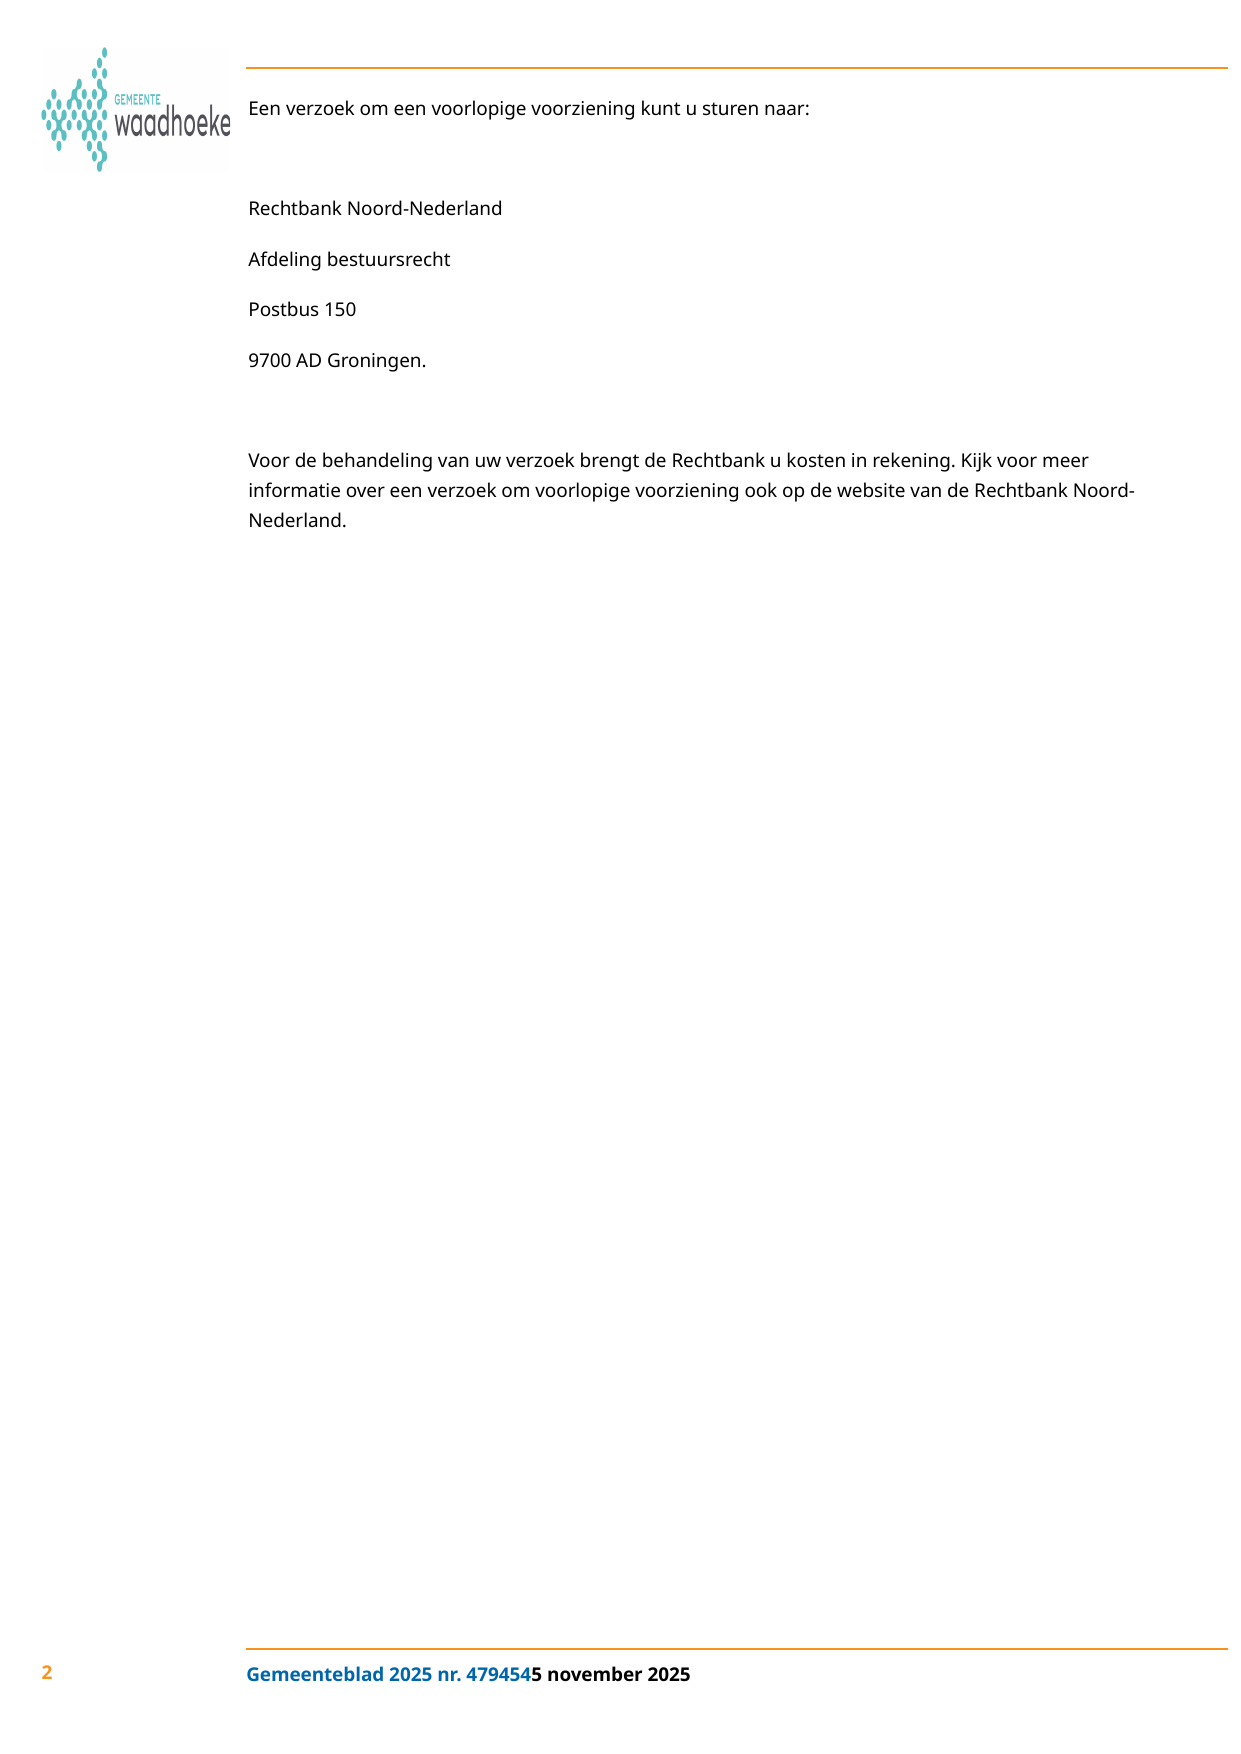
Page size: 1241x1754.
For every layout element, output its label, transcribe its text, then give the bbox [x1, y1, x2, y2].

text Afdeling bestuursrecht [248, 246, 1152, 272]
text Een verzoek om een voorlopige voorziening kunt u sturen naar: [248, 95, 1152, 121]
picture [41, 47, 231, 172]
text Voor de behandeling van uw verzoek brengt de Rechtbank u kosten in rekening. Kijk voor meer informatie over een verzoek om voorlopige voorziening ook op de website van de Rechtbank Noord-Nederland. [248, 448, 1152, 533]
text Rechtbank Noord-Nederland [248, 196, 1152, 221]
text Postbus 150 [248, 296, 1152, 322]
text 9700 AD Groningen. [248, 347, 1152, 373]
